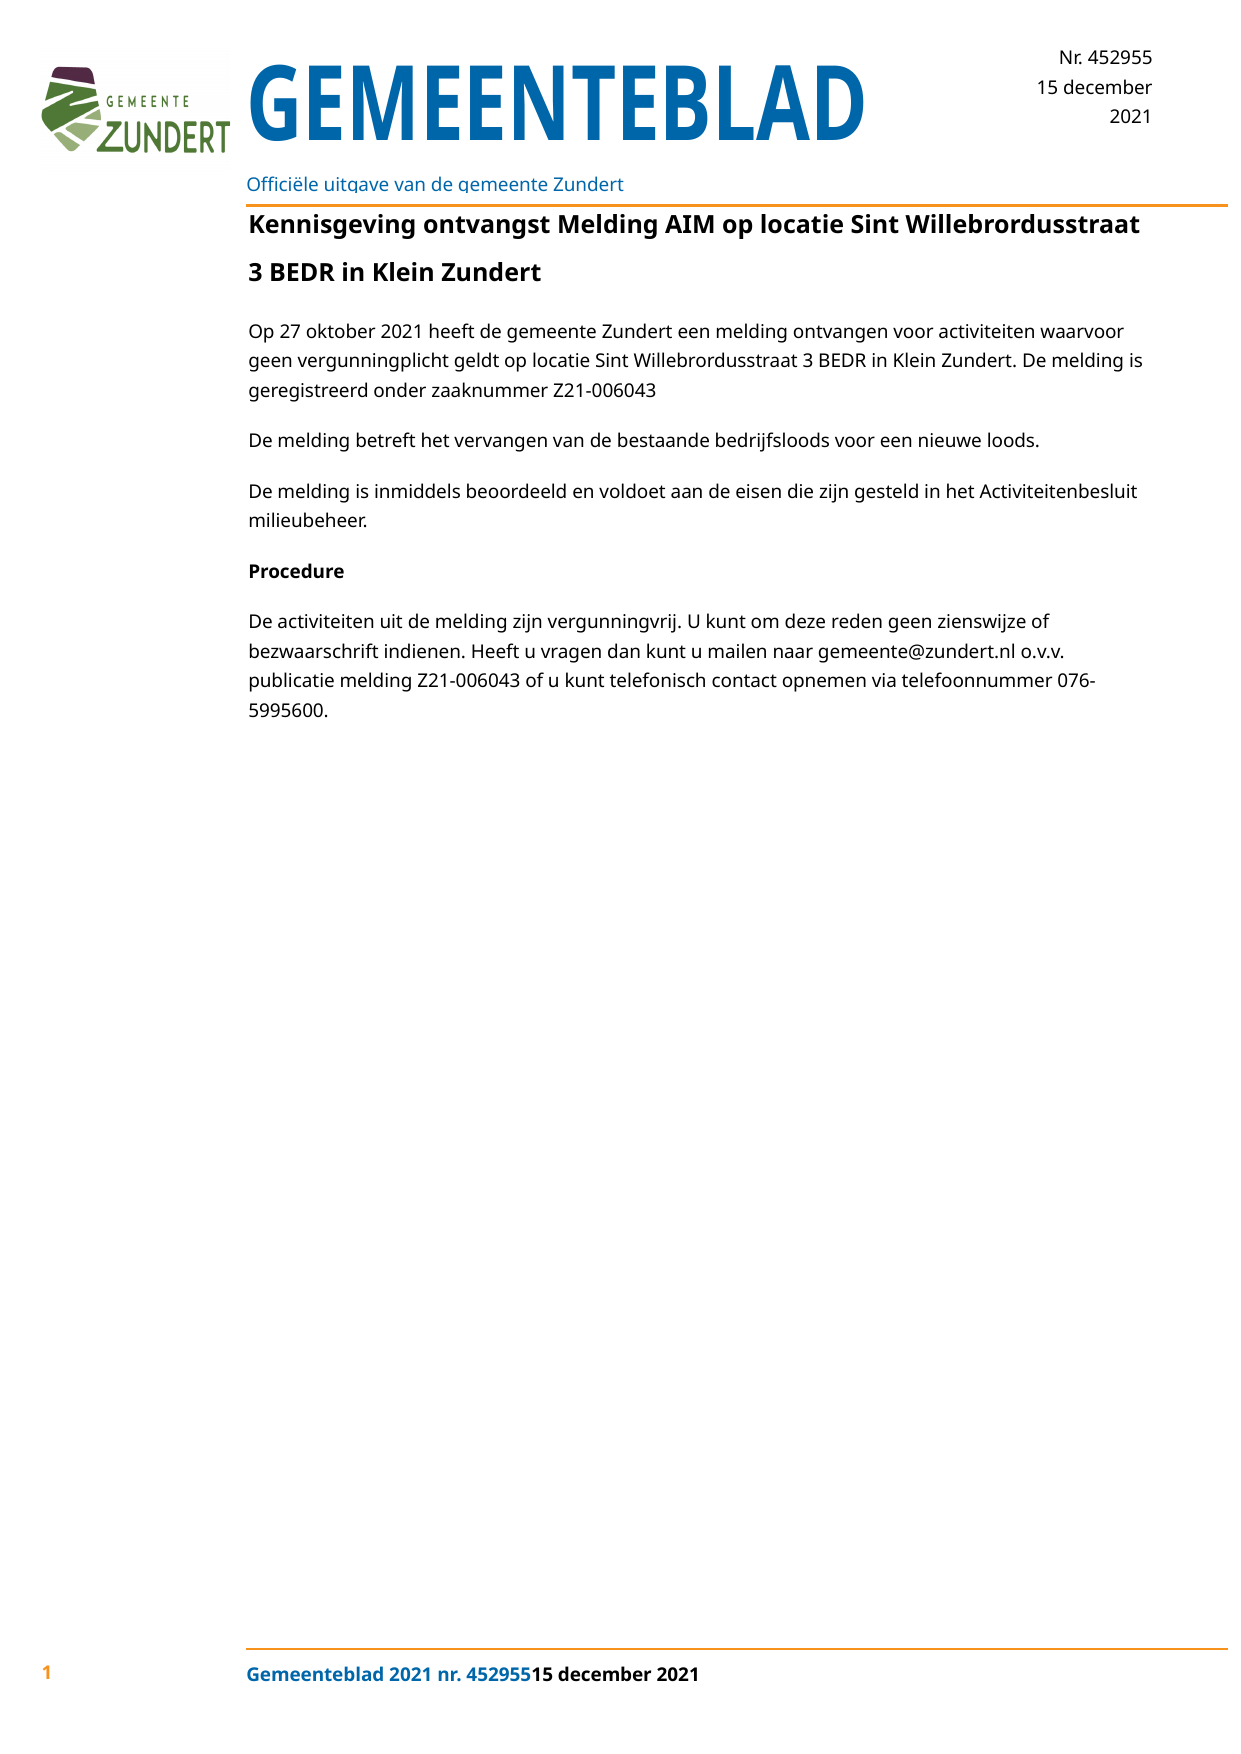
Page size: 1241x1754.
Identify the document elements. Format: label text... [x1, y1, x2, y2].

text De melding betreft het vervangen van de bestaande bedrijfsloods voor een nieuwe loods. [248, 427, 1152, 453]
text Procedure [248, 558, 1152, 584]
text Kennisgeving ontvangst Melding AIM op locatie Sint Willebrordusstraat 3 BEDR in Klein Zundert [248, 207, 1152, 288]
text De melding is inmiddels beoordeeld en voldoet aan de eisen die zijn gesteld in het Activiteitenbesluit milieubeheer. [248, 478, 1152, 533]
text Op 27 oktober 2021 heeft de gemeente Zundert een melding ontvangen voor activiteiten waarvoor geen vergunningplicht geldt op locatie Sint Willebrordusstraat 3 BEDR in Klein Zundert. De melding is geregistreerd onder zaaknummer Z21-006043 [248, 318, 1152, 403]
picture [41, 47, 231, 172]
text De activiteiten uit de melding zijn vergunningvrij. U kunt om deze reden geen zienswijze of bezwaarschrift indienen. Heeft u vragen dan kunt u mailen naar gemeente@zundert.nl o.v.v. publicatie melding Z21-006043 of u kunt telefonisch contact opnemen via telefoonnummer 076-5995600. [248, 608, 1152, 723]
